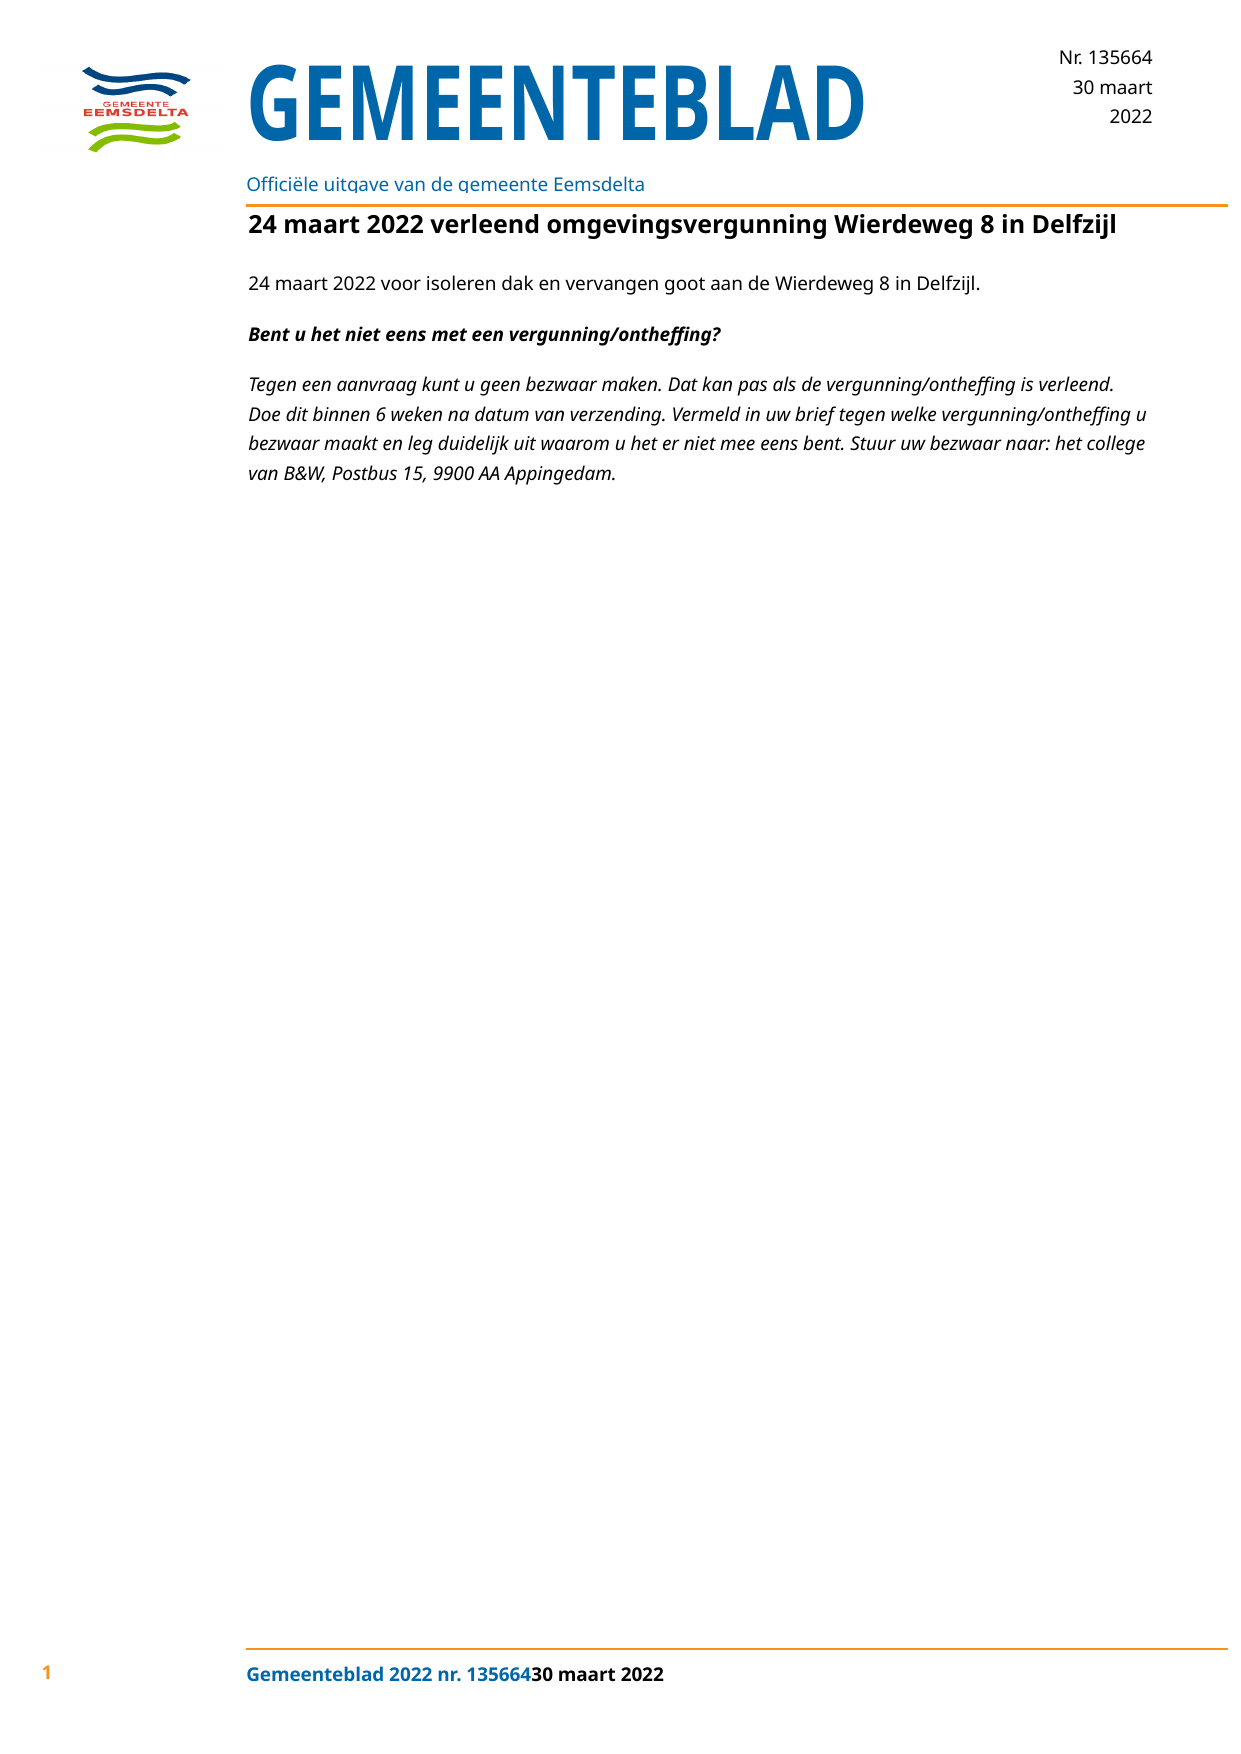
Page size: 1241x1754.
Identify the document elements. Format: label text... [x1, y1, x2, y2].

text 24 maart 2022 voor isoleren dak en vervangen goot aan de Wierdeweg 8 in Delfzijl. [248, 270, 1152, 296]
picture [41, 47, 231, 172]
text 24 maart 2022 verleend omgevingsvergunning Wierdeweg 8 in Delfzijl [248, 207, 1152, 241]
text Bent u het niet eens met een vergunning/ontheffing? [248, 321, 1152, 346]
text Tegen een aanvraag kunt u geen bezwaar maken. Dat kan pas als de vergunning/ontheffing is verleend. Doe dit binnen 6 weken na datum van verzending. Vermeld in uw brief tegen welke vergunning/ontheffing u bezwaar maakt en leg duidelijk uit waarom u het er niet mee eens bent. Stuur uw bezwaar naar: het college van B&W, Postbus 15, 9900 AA Appingedam. [248, 371, 1152, 486]
